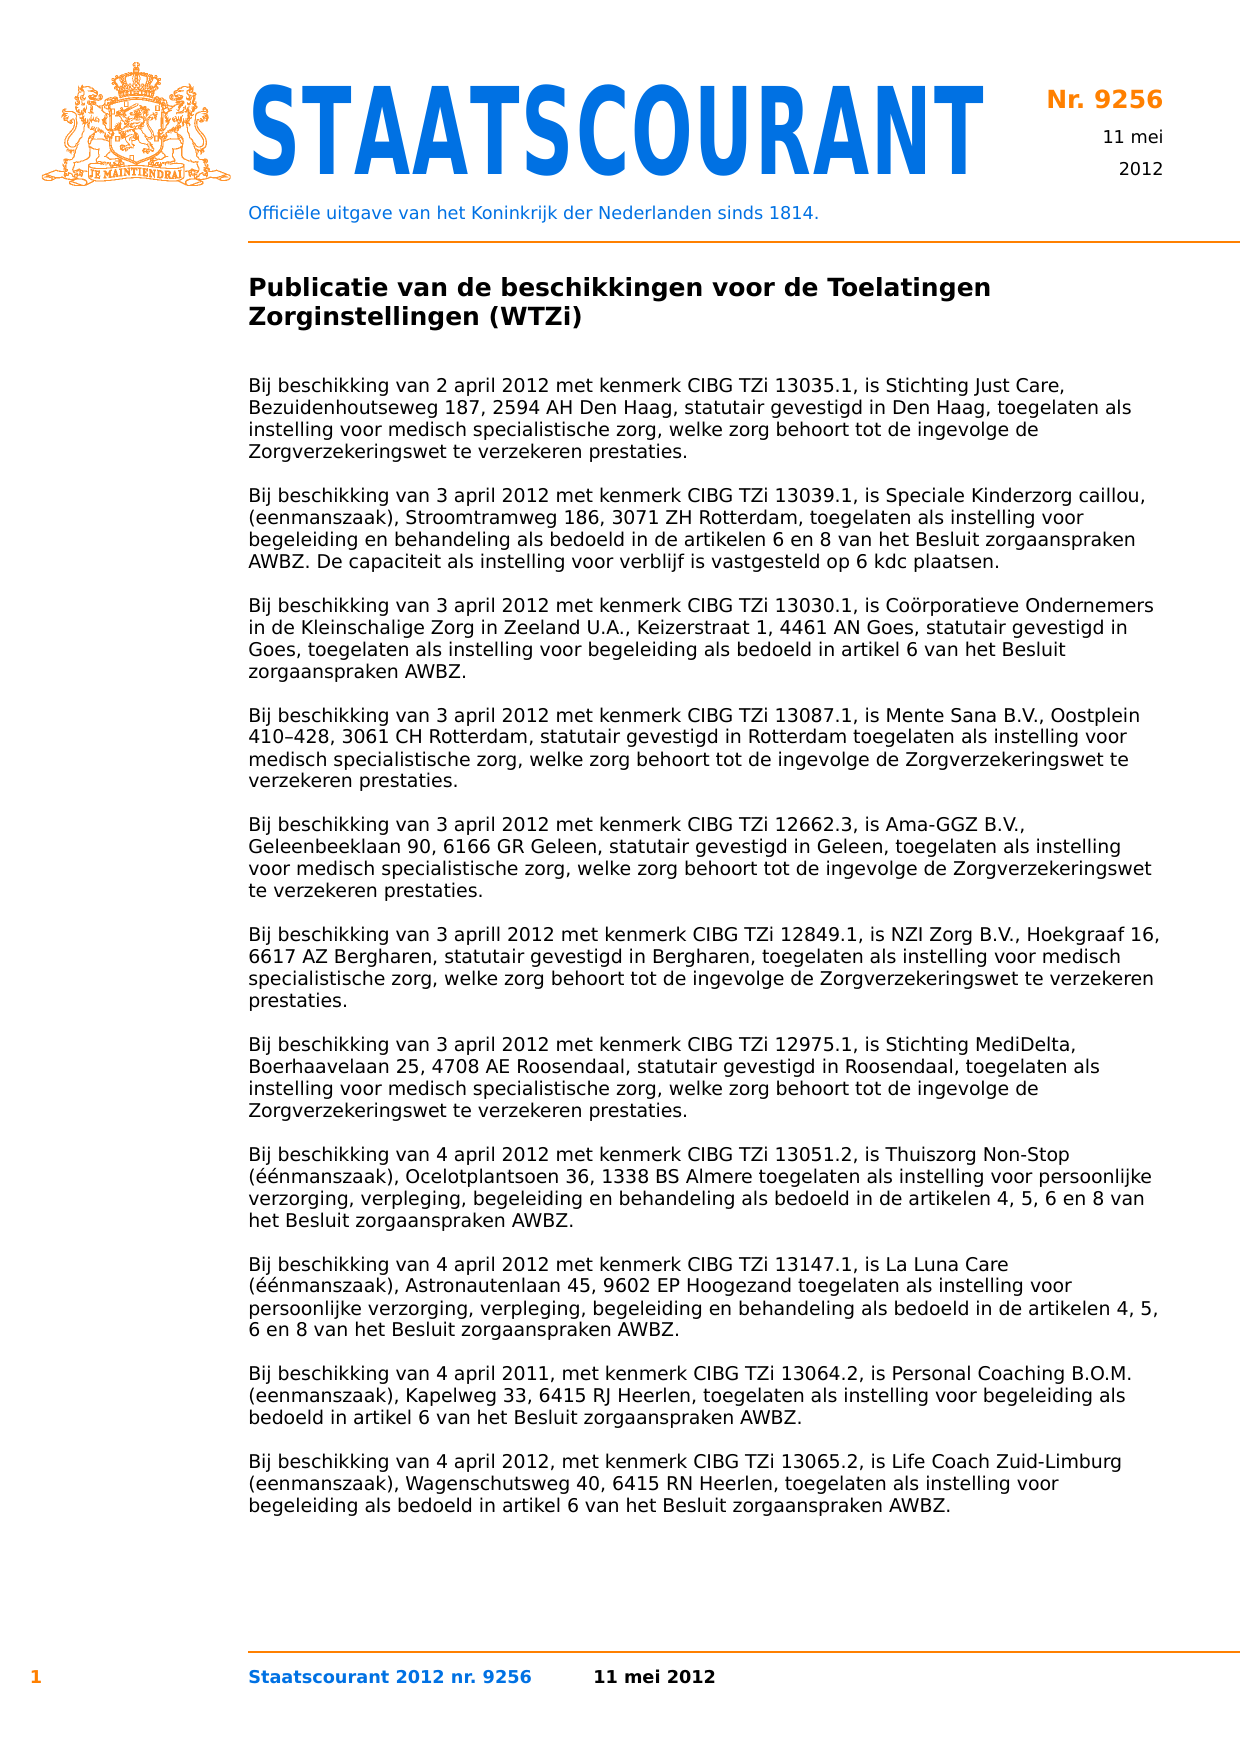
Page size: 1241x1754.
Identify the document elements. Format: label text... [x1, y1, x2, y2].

subtitle Publicatie van de beschikkingen voor de Toelatingen Zorginstellingen (WTZi) [248, 273, 1163, 331]
text Bij beschikking van 3 april 2012 met kenmerk CIBG TZi 13087.1, is Mente Sana B.V., Oostplein 410–428, 3061 CH Rotterdam, statutair gevestigd in Rotterdam toegelaten als instelling voor medisch specialistische zorg, welke zorg behoort tot de ingevolge de Zorgverzekeringswet te verzekeren prestaties. [248, 704, 1163, 792]
text Bij beschikking van 3 april 2012 met kenmerk CIBG TZi 13039.1, is Speciale Kinderzorg caillou, (eenmanszaak), Stroomtramweg 186, 3071 ZH Rotterdam, toegelaten als instelling voor begeleiding en behandeling als bedoeld in de artikelen 6 en 8 van het Besluit zorgaanspraken AWBZ. De capaciteit als instelling voor verblijf is vastgesteld op 6 kdc plaatsen. [248, 485, 1163, 573]
table_cell Officiële uitgave van het Koninkrijk der Nederlanden sinds 1814. [248, 203, 1240, 241]
table_cell 2012 [998, 153, 1240, 203]
text Bij beschikking van 3 april 2012 met kenmerk CIBG TZi 12975.1, is Stichting MediDelta, Boerhaavelaan 25, 4708 AE Roosendaal, statutair gevestigd in Roosendaal, toegelaten als instelling voor medisch specialistische zorg, welke zorg behoort tot de ingevolge de Zorgverzekeringswet te verzekeren prestaties. [248, 1034, 1163, 1122]
table_cell 11 mei [998, 121, 1240, 153]
text Bij beschikking van 3 april 2012 met kenmerk CIBG TZi 12662.3, is Ama-GGZ B.V., Geleenbeeklaan 90, 6166 GR Geleen, statutair gevestigd in Geleen, toegelaten als instelling voor medisch specialistische zorg, welke zorg behoort tot de ingevolge de Zorgverzekeringswet te verzekeren prestaties. [248, 814, 1163, 902]
table_header Nr. 9256 [998, 62, 1240, 121]
text Bij beschikking van 3 aprill 2012 met kenmerk CIBG TZi 12849.1, is NZI Zorg B.V., Hoekgraaf 16, 6617 AZ Bergharen, statutair gevestigd in Bergharen, toegelaten als instelling voor medisch specialistische zorg, welke zorg behoort tot de ingevolge de Zorgverzekeringswet te verzekeren prestaties. [248, 924, 1163, 1012]
text Bij beschikking van 2 april 2012 met kenmerk CIBG TZi 13035.1, is Stichting Just Care, Bezuidenhoutseweg 187, 2594 AH Den Haag, statutair gevestigd in Den Haag, toegelaten als instelling voor medisch specialistische zorg, welke zorg behoort tot de ingevolge de Zorgverzekeringswet te verzekeren prestaties. [248, 375, 1163, 463]
text Bij beschikking van 3 april 2012 met kenmerk CIBG TZi 13030.1, is Coörporatieve Ondernemers in de Kleinschalige Zorg in Zeeland U.A., Keizerstraat 1, 4461 AN Goes, statutair gevestigd in Goes, toegelaten als instelling voor begeleiding als bedoeld in artikel 6 van het Besluit zorgaanspraken AWBZ. [248, 595, 1163, 683]
table_header STAATSCOURANT [248, 62, 998, 203]
picture [41, 62, 231, 186]
text Bij beschikking van 4 april 2012 met kenmerk CIBG TZi 13147.1, is La Luna Care (éénmanszaak), Astronautenlaan 45, 9602 EP Hoogezand toegelaten als instelling voor persoonlijke verzorging, verpleging, begeleiding en behandeling als bedoeld in de artikelen 4, 5, 6 en 8 van het Besluit zorgaanspraken AWBZ. [248, 1253, 1163, 1341]
text Bij beschikking van 4 april 2012, met kenmerk CIBG TZi 13065.2, is Life Coach Zuid-Limburg (eenmanszaak), Wagenschutsweg 40, 6415 RN Heerlen, toegelaten als instelling voor begeleiding als bedoeld in artikel 6 van het Besluit zorgaanspraken AWBZ. [248, 1451, 1163, 1517]
text Bij beschikking van 4 april 2012 met kenmerk CIBG TZi 13051.2, is Thuiszorg Non-Stop (éénmanszaak), Ocelotplantsoen 36, 1338 BS Almere toegelaten als instelling voor persoonlijke verzorging, verpleging, begeleiding en behandeling als bedoeld in de artikelen 4, 5, 6 en 8 van het Besluit zorgaanspraken AWBZ. [248, 1144, 1163, 1232]
table_header [25, 62, 248, 241]
text Bij beschikking van 4 april 2011, met kenmerk CIBG TZi 13064.2, is Personal Coaching B.O.M. (eenmanszaak), Kapelweg 33, 6415 RJ Heerlen, toegelaten als instelling voor begeleiding als bedoeld in artikel 6 van het Besluit zorgaanspraken AWBZ. [248, 1363, 1163, 1429]
